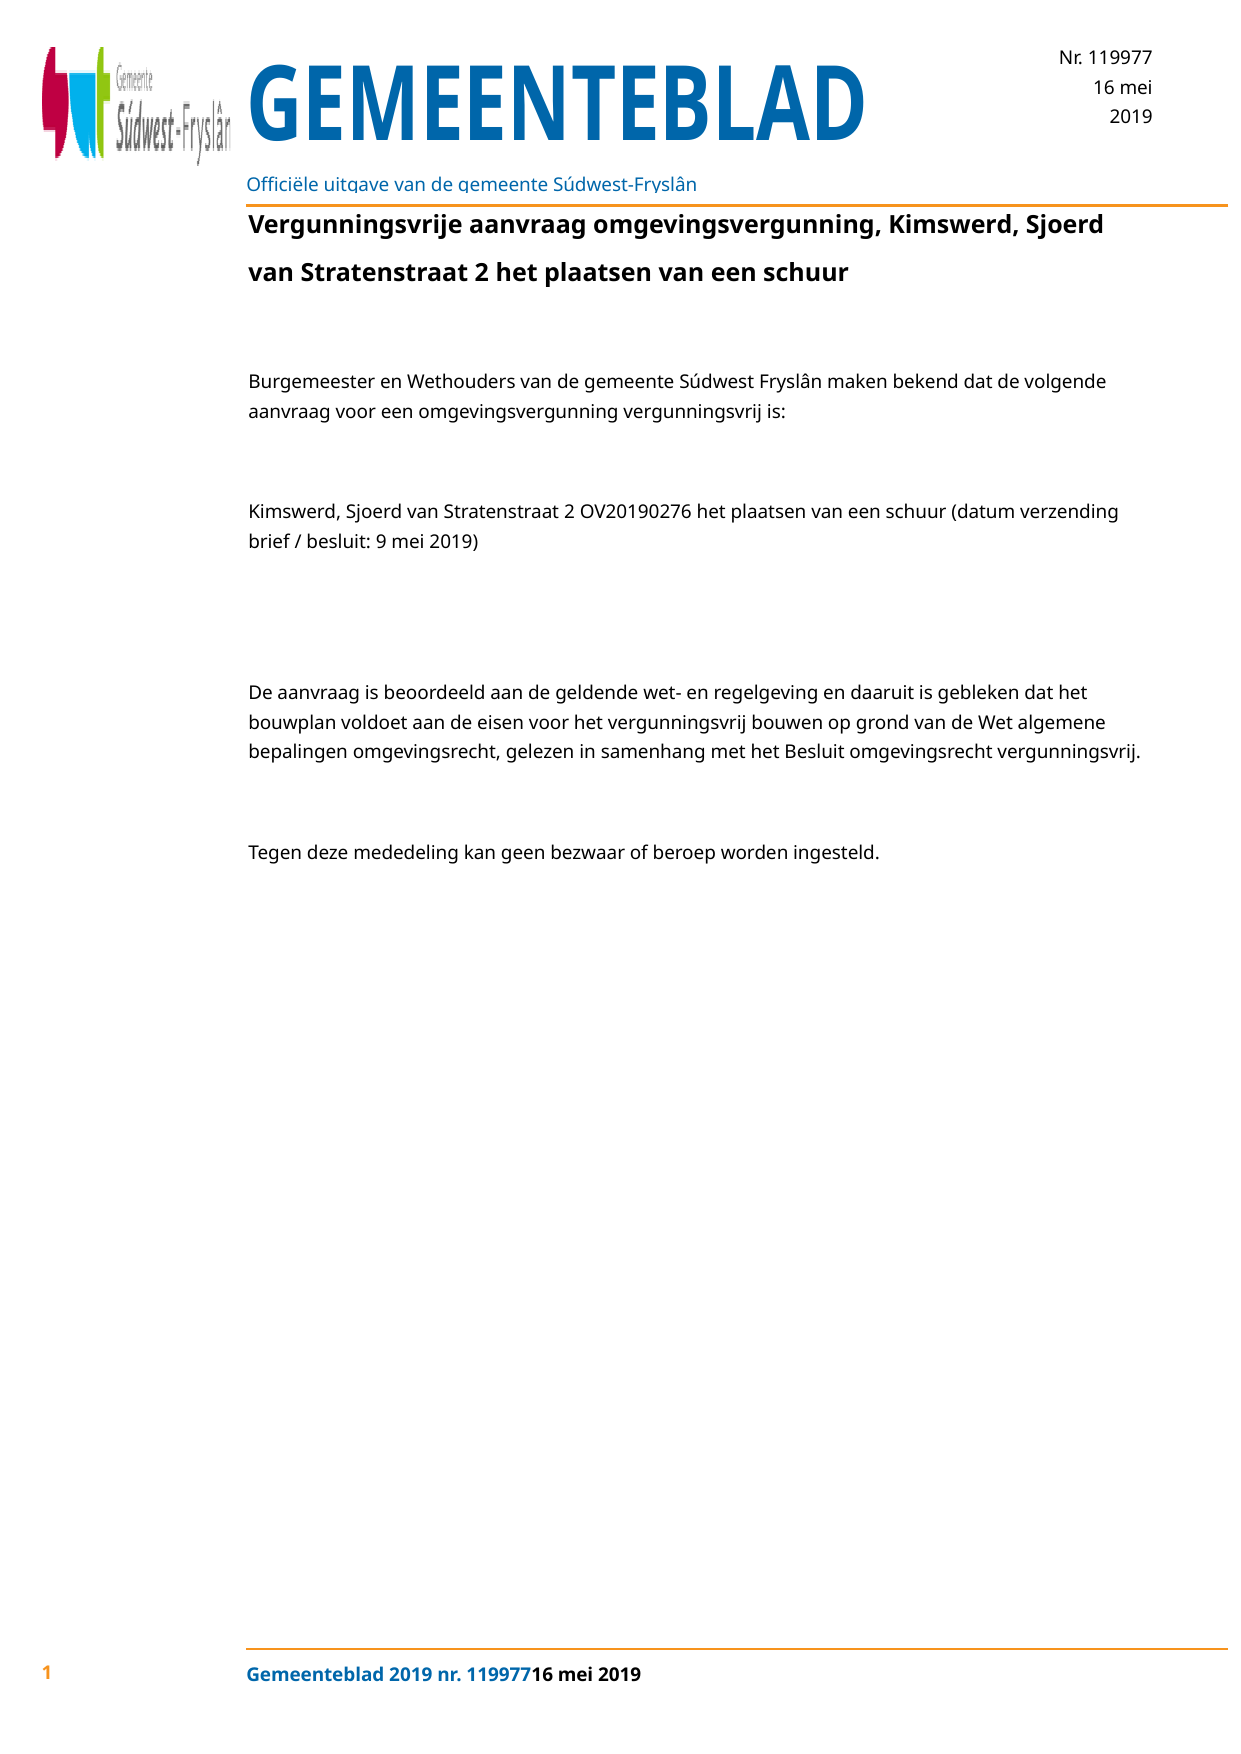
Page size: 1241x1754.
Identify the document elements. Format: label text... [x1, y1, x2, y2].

picture [41, 47, 231, 172]
text Burgemeester en Wethouders van de gemeente Súdwest Fryslân maken bekend dat de volgende aanvraag voor een omgevingsvergunning vergunningsvrij is: [248, 368, 1152, 424]
text Tegen deze mededeling kan geen bezwaar of beroep worden ingesteld. [248, 839, 1152, 865]
text Kimswerd, Sjoerd van Stratenstraat 2 OV20190276 het plaatsen van een schuur (datum verzending brief / besluit: 9 mei 2019) [248, 499, 1152, 554]
text De aanvraag is beoordeeld aan de geldende wet- en regelgeving en daaruit is gebleken dat het bouwplan voldoet aan de eisen voor het vergunningsvrij bouwen op grond van de Wet algemene bepalingen omgevingsrecht, gelezen in samenhang met het Besluit omgevingsrecht vergunningsvrij. [248, 679, 1152, 764]
text Vergunningsvrije aanvraag omgevingsvergunning, Kimswerd, Sjoerd van Stratenstraat 2 het plaatsen van een schuur [248, 207, 1152, 288]
